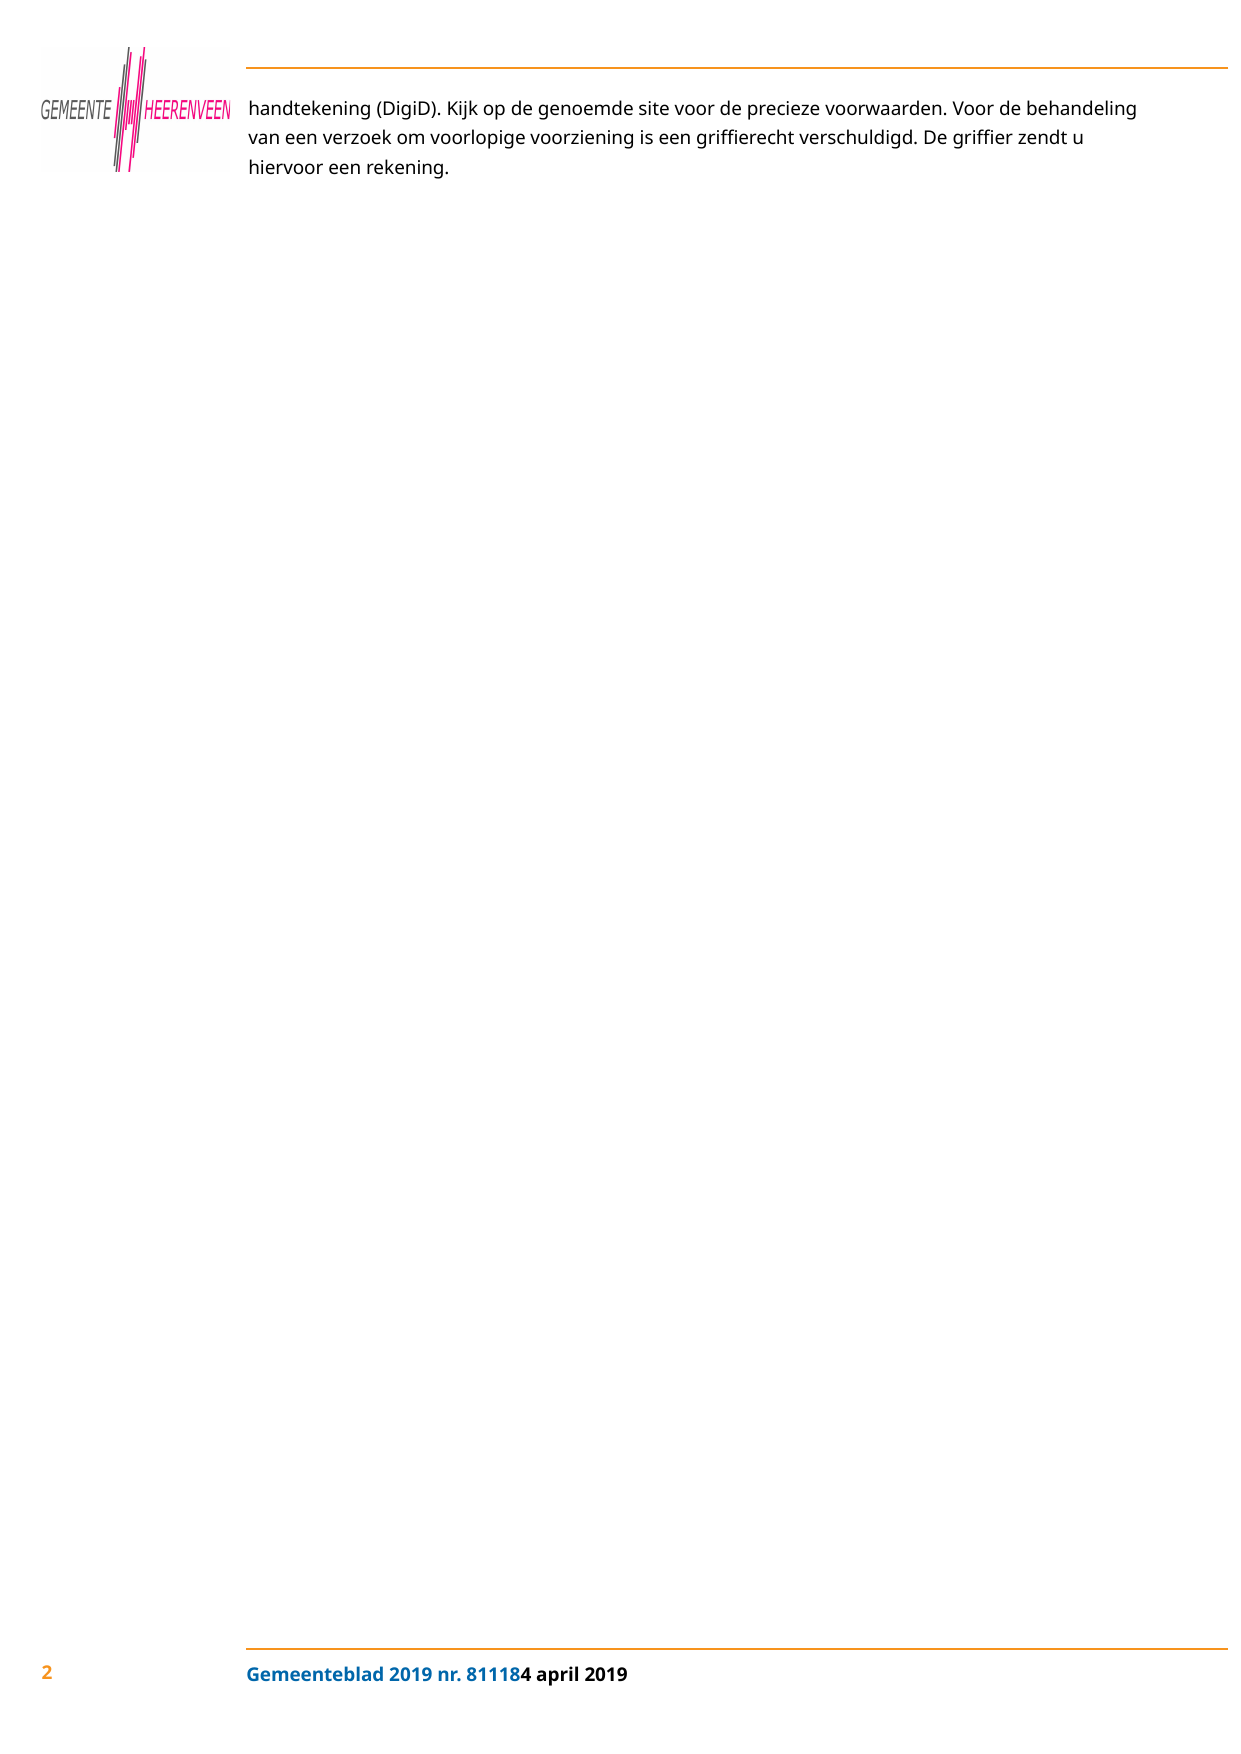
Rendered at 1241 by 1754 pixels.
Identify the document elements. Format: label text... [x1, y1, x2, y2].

picture [41, 47, 231, 172]
text handtekening (DigiD). Kijk op de genoemde site voor de precieze voorwaarden. Voor de behandeling van een verzoek om voorlopige voorziening is een griffierecht verschuldigd. De griffier zendt u hiervoor een rekening. [248, 95, 1152, 180]
